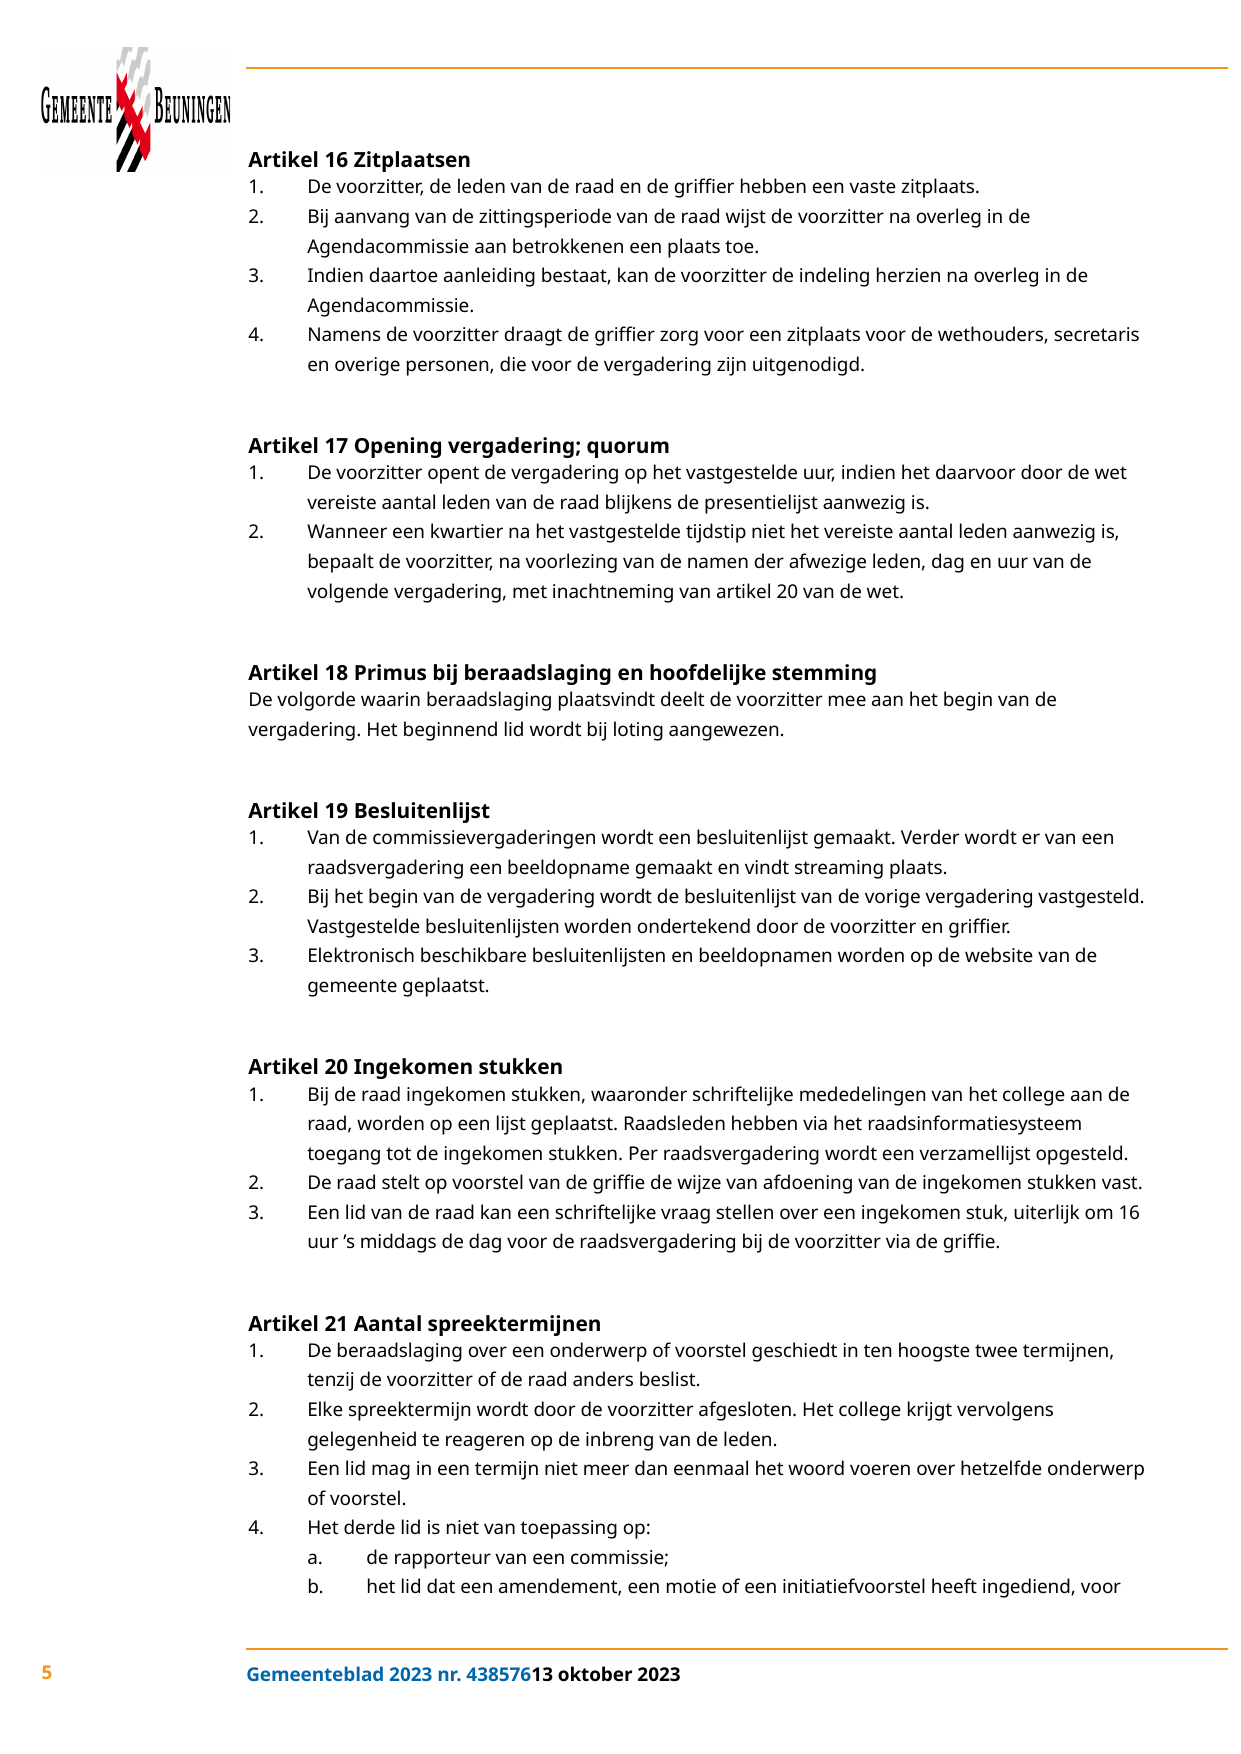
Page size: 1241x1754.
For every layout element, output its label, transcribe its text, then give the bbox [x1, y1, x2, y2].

list Bij aanvang van de zittingsperiode van de raad wijst de voorzitter na overleg in de Agendacommissie aan betrokkenen een plaats toe. [248, 203, 1152, 258]
text De volgorde waarin beraadslaging plaatsvindt deelt de voorzitter mee aan het begin van de vergadering. Het beginnend lid wordt bij loting aangewezen. [248, 686, 1152, 742]
list de rapporteur van een commissie; [307, 1544, 1152, 1570]
list De voorzitter, de leden van de raad en de griffier hebben een vaste zitplaats. [248, 174, 1152, 199]
list Wanneer een kwartier na het vastgestelde tijdstip niet het vereiste aantal leden aanwezig is, bepaalt de voorzitter, na voorlezing van de namen der afwezige leden, dag en uur van de volgende vergadering, met inachtneming van artikel 20 van de wet. [248, 519, 1152, 604]
list Van de commissievergaderingen wordt een besluitenlijst gemaakt. Verder wordt er van een raadsvergadering een beeldopname gemaakt en vindt streaming plaats. [248, 824, 1152, 880]
list Indien daartoe aanleiding bestaat, kan de voorzitter de indeling herzien na overleg in de Agendacommissie. [248, 262, 1152, 318]
list De voorzitter opent de vergadering op het vastgestelde uur, indien het daarvoor door de wet vereiste aantal leden van de raad blijkens de presentielijst aanwezig is. [248, 459, 1152, 515]
text Artikel 17 Opening vergadering; quorum [248, 431, 1152, 459]
list Bij de raad ingekomen stukken, waaronder schriftelijke mededelingen van het college aan de raad, worden op een lijst geplaatst. Raadsleden hebben via het raadsinformatiesysteem toegang tot de ingekomen stukken. Per raadsvergadering wordt een verzamellijst opgesteld. [248, 1081, 1152, 1166]
list Een lid van de raad kan een schriftelijke vraag stellen over een ingekomen stuk, uiterlijk om 16 uur ’s middags de dag voor de raadsvergadering bij de voorzitter via de griffie. [248, 1199, 1152, 1254]
list Elke spreektermijn wordt door de voorzitter afgesloten. Het college krijgt vervolgens gelegenheid te reageren op de inbreng van de leden. [248, 1396, 1152, 1452]
text Artikel 18 Primus bij beraadslaging en hoofdelijke stemming [248, 658, 1152, 686]
list Het derde lid is niet van toepassing op: [248, 1514, 1152, 1540]
list Een lid mag in een termijn niet meer dan eenmaal het woord voeren over hetzelfde onderwerp of voorstel. [248, 1455, 1152, 1511]
picture [41, 47, 231, 172]
list Bij het begin van de vergadering wordt de besluitenlijst van de vorige vergadering vastgesteld. Vastgestelde besluitenlijsten worden ondertekend door de voorzitter en griffier. [248, 883, 1152, 939]
list De raad stelt op voorstel van de griffie de wijze van afdoening van de ingekomen stukken vast. [248, 1169, 1152, 1195]
text Artikel 20 Ingekomen stukken [248, 1052, 1152, 1081]
text Artikel 19 Besluitenlijst [248, 796, 1152, 824]
text Artikel 16 Zitplaatsen [248, 145, 1152, 174]
list De beraadslaging over een onderwerp of voorstel geschiedt in ten hoogste twee termijnen, tenzij de voorzitter of de raad anders beslist. [248, 1337, 1152, 1392]
text Artikel 21 Aantal spreektermijnen [248, 1309, 1152, 1337]
list Namens de voorzitter draagt de griffier zorg voor een zitplaats voor de wethouders, secretaris en overige personen, die voor de vergadering zijn uitgenodigd. [248, 322, 1152, 377]
list het lid dat een amendement, een motie of een initiatiefvoorstel heeft ingediend, voor [307, 1574, 1152, 1599]
list Elektronisch beschikbare besluitenlijsten en beeldopnamen worden op de website van de gemeente geplaatst. [248, 943, 1152, 998]
